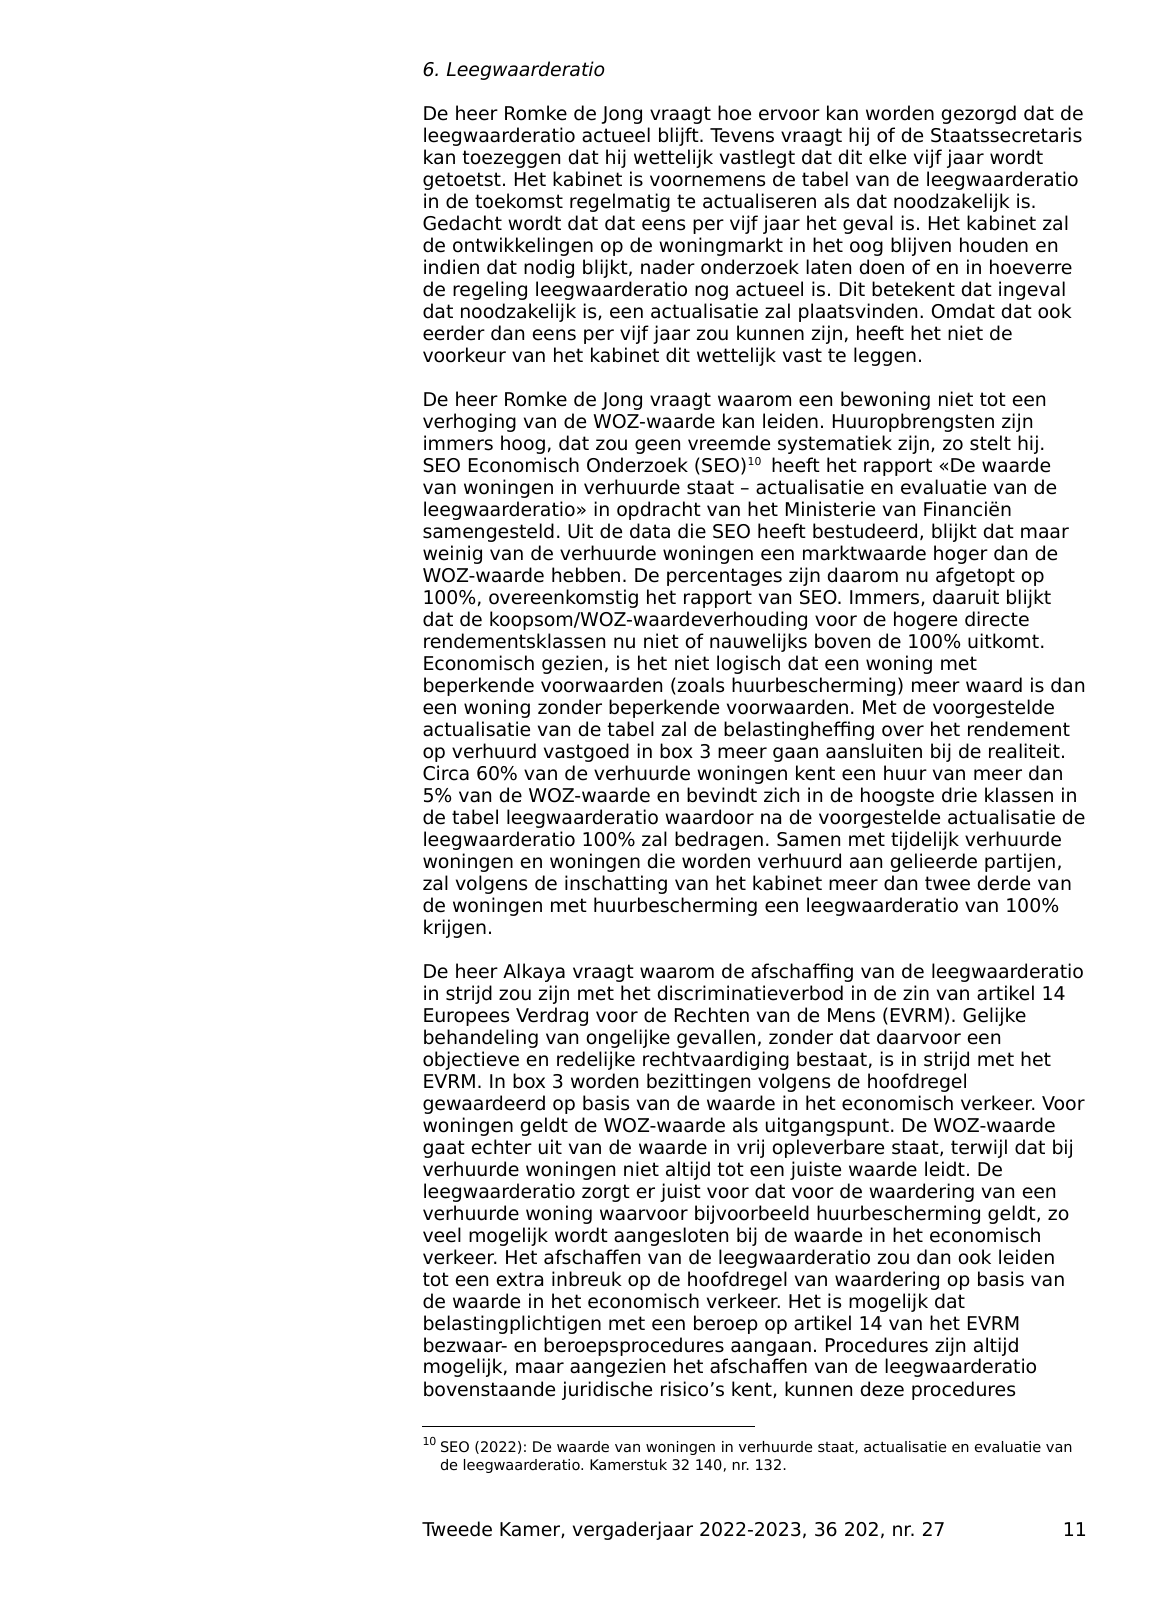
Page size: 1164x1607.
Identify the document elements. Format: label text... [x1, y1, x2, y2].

subtitle 6. Leegwaarderatio [422, 59, 1087, 81]
text De heer Romke de Jong vraagt waarom een bewoning niet tot een verhoging van de WOZ-waarde kan leiden. Huuropbrengsten zijn immers hoog, dat zou geen vreemde systematiek zijn, zo stelt hij. SEO Economisch Onderzoek (SEO) heeft het rapport «De waarde van woningen in verhuurde staat – actualisatie en evaluatie van de leegwaarderatio» in opdracht van het Ministerie van Financiën samengesteld. Uit de data die SEO heeft bestudeerd, blijkt dat maar weinig van de verhuurde woningen een marktwaarde hoger dan de WOZ-waarde hebben. De percentages zijn daarom nu afgetopt op 100%, overeenkomstig het rapport van SEO. Immers, daaruit blijkt dat de koopsom/WOZ-waardeverhouding voor de hogere directe rendementsklassen nu niet of nauwelijks boven de 100% uitkomt. Economisch gezien, is het niet logisch dat een woning met beperkende voorwaarden (zoals huurbescherming) meer waard is dan een woning zonder beperkende voorwaarden. Met de voorgestelde actualisatie van de tabel zal de belastingheffing over het rendement op verhuurd vastgoed in box 3 meer gaan aansluiten bij de realiteit. Circa 60% van de verhuurde woningen kent een huur van meer dan 5% van de WOZ-waarde en bevindt zich in de hoogste drie klassen in de tabel leegwaarderatio waardoor na de voorgestelde actualisatie de leegwaarderatio 100% zal bedragen. Samen met tijdelijk verhuurde woningen en woningen die worden verhuurd aan gelieerde partijen, zal volgens de inschatting van het kabinet meer dan twee derde van de woningen met huurbescherming een leegwaarderatio van 100% krijgen. [422, 389, 1087, 939]
text De heer Romke de Jong vraagt hoe ervoor kan worden gezorgd dat de leegwaarderatio actueel blijft. Tevens vraagt hij of de Staatssecretaris kan toezeggen dat hij wettelijk vastlegt dat dit elke vijf jaar wordt getoetst. Het kabinet is voornemens de tabel van de leegwaarderatio in de toekomst regelmatig te actualiseren als dat noodzakelijk is. Gedacht wordt dat dat eens per vijf jaar het geval is. Het kabinet zal de ontwikkelingen op de woningmarkt in het oog blijven houden en indien dat nodig blijkt, nader onderzoek laten doen of en in hoeverre de regeling leegwaarderatio nog actueel is. Dit betekent dat ingeval dat noodzakelijk is, een actualisatie zal plaatsvinden. Omdat dat ook eerder dan eens per vijf jaar zou kunnen zijn, heeft het niet de voorkeur van het kabinet dit wettelijk vast te leggen. [422, 103, 1087, 367]
text De heer Alkaya vraagt waarom de afschaffing van de leegwaarderatio in strijd zou zijn met het discriminatieverbod in de zin van artikel 14 Europees Verdrag voor de Rechten van de Mens (EVRM). Gelijke behandeling van ongelijke gevallen, zonder dat daarvoor een objectieve en redelijke rechtvaardiging bestaat, is in strijd met het EVRM. In box 3 worden bezittingen volgens de hoofdregel gewaardeerd op basis van de waarde in het economisch verkeer. Voor woningen geldt de WOZ-waarde als uitgangspunt. De WOZ-waarde gaat echter uit van de waarde in vrij opleverbare staat, terwijl dat bij verhuurde woningen niet altijd tot een juiste waarde leidt. De leegwaarderatio zorgt er juist voor dat voor de waardering van een verhuurde woning waarvoor bijvoorbeeld huurbescherming geldt, zo veel mogelijk wordt aangesloten bij de waarde in het economisch verkeer. Het afschaffen van de leegwaarderatio zou dan ook leiden tot een extra inbreuk op de hoofdregel van waardering op basis van de waarde in het economisch verkeer. Het is mogelijk dat belastingplichtigen met een beroep op artikel 14 van het EVRM bezwaar- en beroepsprocedures aangaan. Procedures zijn altijd mogelijk, maar aangezien het afschaffen van de leegwaarderatio bovenstaande juridische risico’s kent, kunnen deze procedures [422, 961, 1087, 1400]
text SEO (2022): De waarde van woningen in verhuurde staat, actualisatie en evaluatie van de leegwaarderatio. Kamerstuk 32 140, nr. 132. [422, 1435, 1087, 1474]
